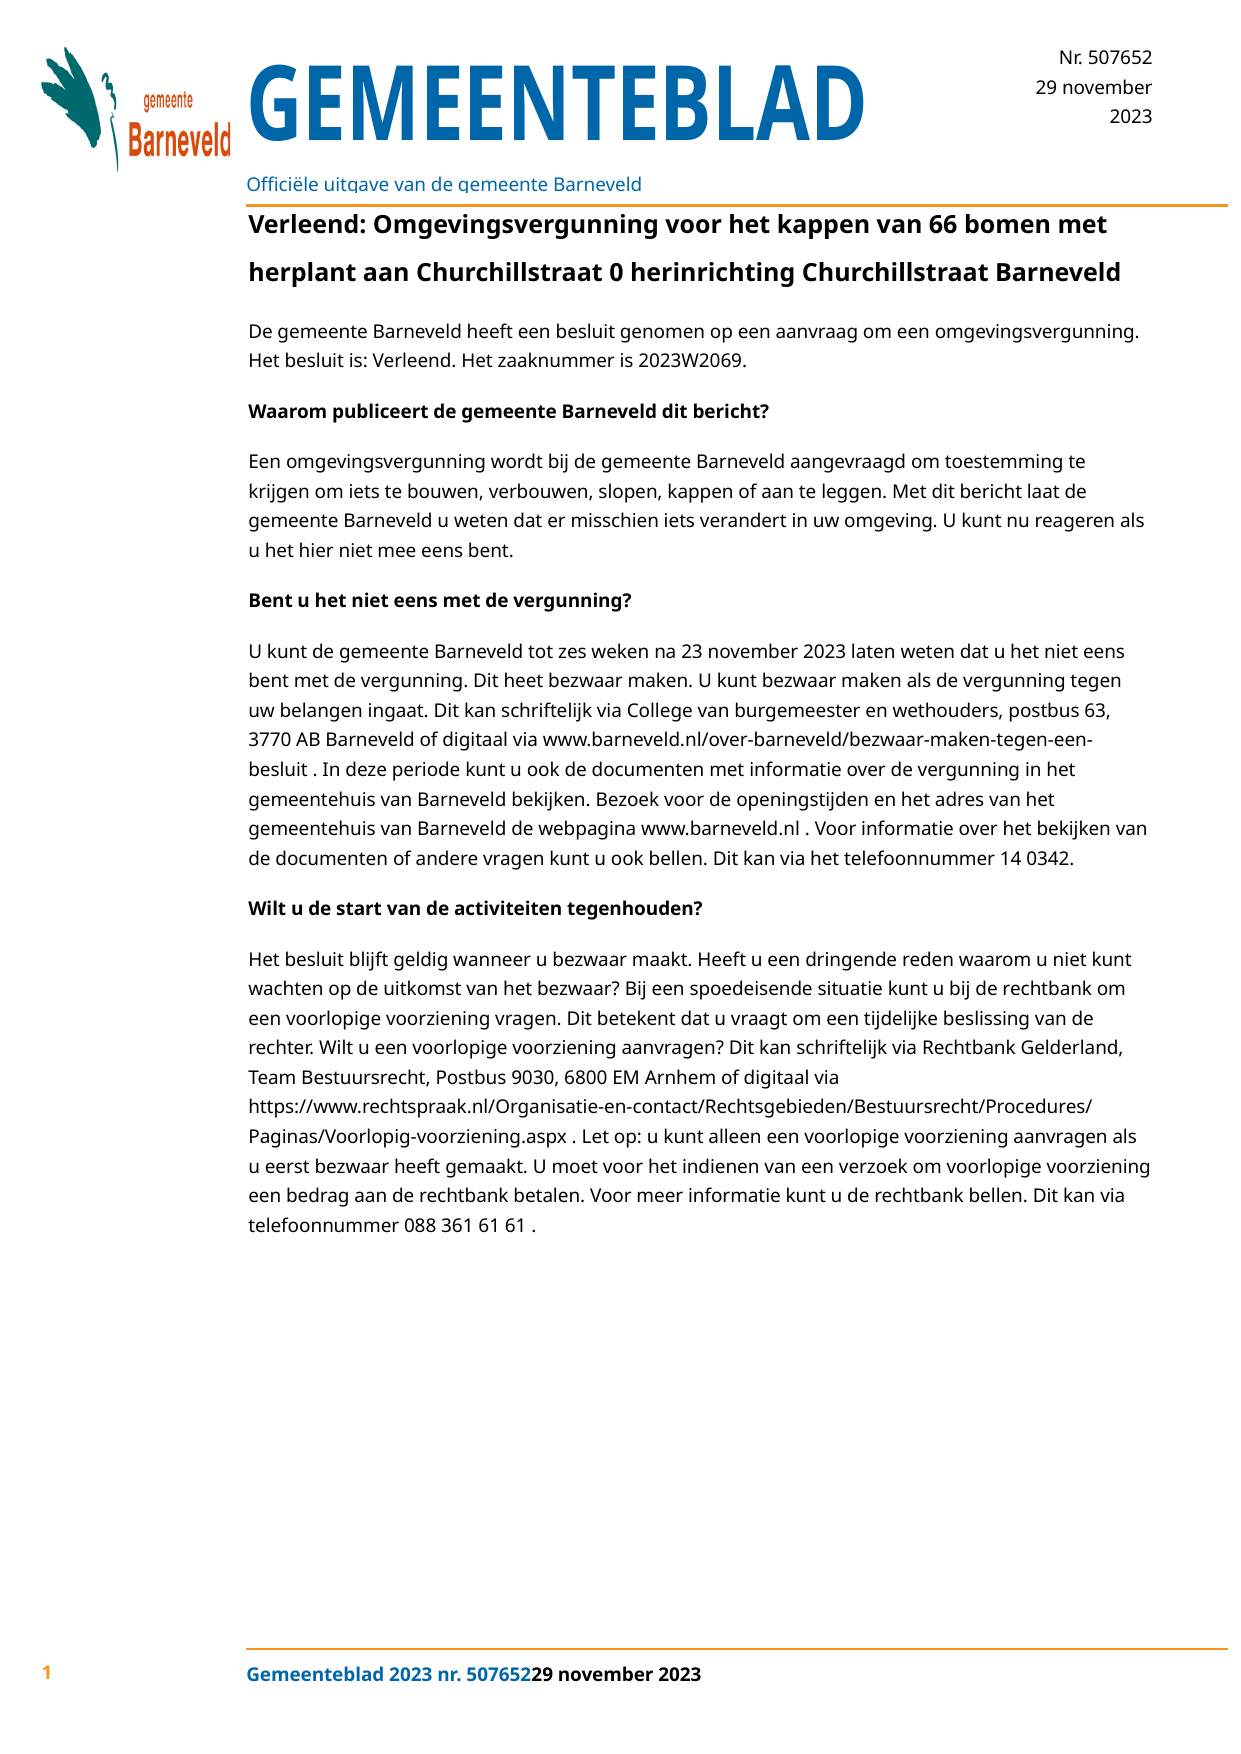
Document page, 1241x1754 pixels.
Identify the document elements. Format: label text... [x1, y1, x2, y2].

text De gemeente Barneveld heeft een besluit genomen op een aanvraag om een omgevingsvergunning. Het besluit is: Verleend. Het zaaknummer is 2023W2069. [248, 318, 1152, 373]
text Waarom publiceert de gemeente Barneveld dit bericht? [248, 398, 1152, 424]
text Bent u het niet eens met de vergunning? [248, 587, 1152, 613]
picture [41, 47, 231, 172]
text Een omgevingsvergunning wordt bij de gemeente Barneveld aangevraagd om toestemming te krijgen om iets te bouwen, verbouwen, slopen, kappen of aan te leggen. Met dit bericht laat de gemeente Barneveld u weten dat er misschien iets verandert in uw omgeving. U kunt nu reageren als u het hier niet mee eens bent. [248, 448, 1152, 563]
text Wilt u de start van de activiteiten tegenhouden? [248, 895, 1152, 921]
text U kunt de gemeente Barneveld tot zes weken na 23 november 2023 laten weten dat u het niet eens bent met de vergunning. Dit heet bezwaar maken. U kunt bezwaar maken als de vergunning tegen uw belangen ingaat. Dit kan schriftelijk via College van burgemeester en wethouders, postbus 63, 3770 AB Barneveld of digitaal via www.barneveld.nl/over-barneveld/bezwaar-maken-tegen-een-besluit . In deze periode kunt u ook de documenten met informatie over de vergunning in het gemeentehuis van Barneveld bekijken. Bezoek voor de openingstijden en het adres van het gemeentehuis van Barneveld de webpagina www.barneveld.nl . Voor informatie over het bekijken van de documenten of andere vragen kunt u ook bellen. Dit kan via het telefoonnummer 14 0342. [248, 638, 1152, 871]
text Het besluit blijft geldig wanneer u bezwaar maakt. Heeft u een dringende reden waarom u niet kunt wachten op de uitkomst van het bezwaar? Bij een spoedeisende situatie kunt u bij de rechtbank om een voorlopige voorziening vragen. Dit betekent dat u vraagt om een tijdelijke beslissing van de rechter. Wilt u een voorlopige voorziening aanvragen? Dit kan schriftelijk via Rechtbank Gelderland, Team Bestuursrecht, Postbus 9030, 6800 EM Arnhem of digitaal via https://www.rechtspraak.nl/Organisatie-en-contact/Rechtsgebieden/Bestuursrecht/Procedures/Paginas/Voorlopig-voorziening.aspx . Let op: u kunt alleen een voorlopige voorziening aanvragen als u eerst bezwaar heeft gemaakt. U moet voor het indienen van een verzoek om voorlopige voorziening een bedrag aan de rechtbank betalen. Voor meer informatie kunt u de rechtbank bellen. Dit kan via telefoonnummer 088 361 61 61 . [248, 946, 1152, 1238]
text Verleend: Omgevingsvergunning voor het kappen van 66 bomen met herplant aan Churchillstraat 0 herinrichting Churchillstraat Barneveld [248, 207, 1152, 288]
